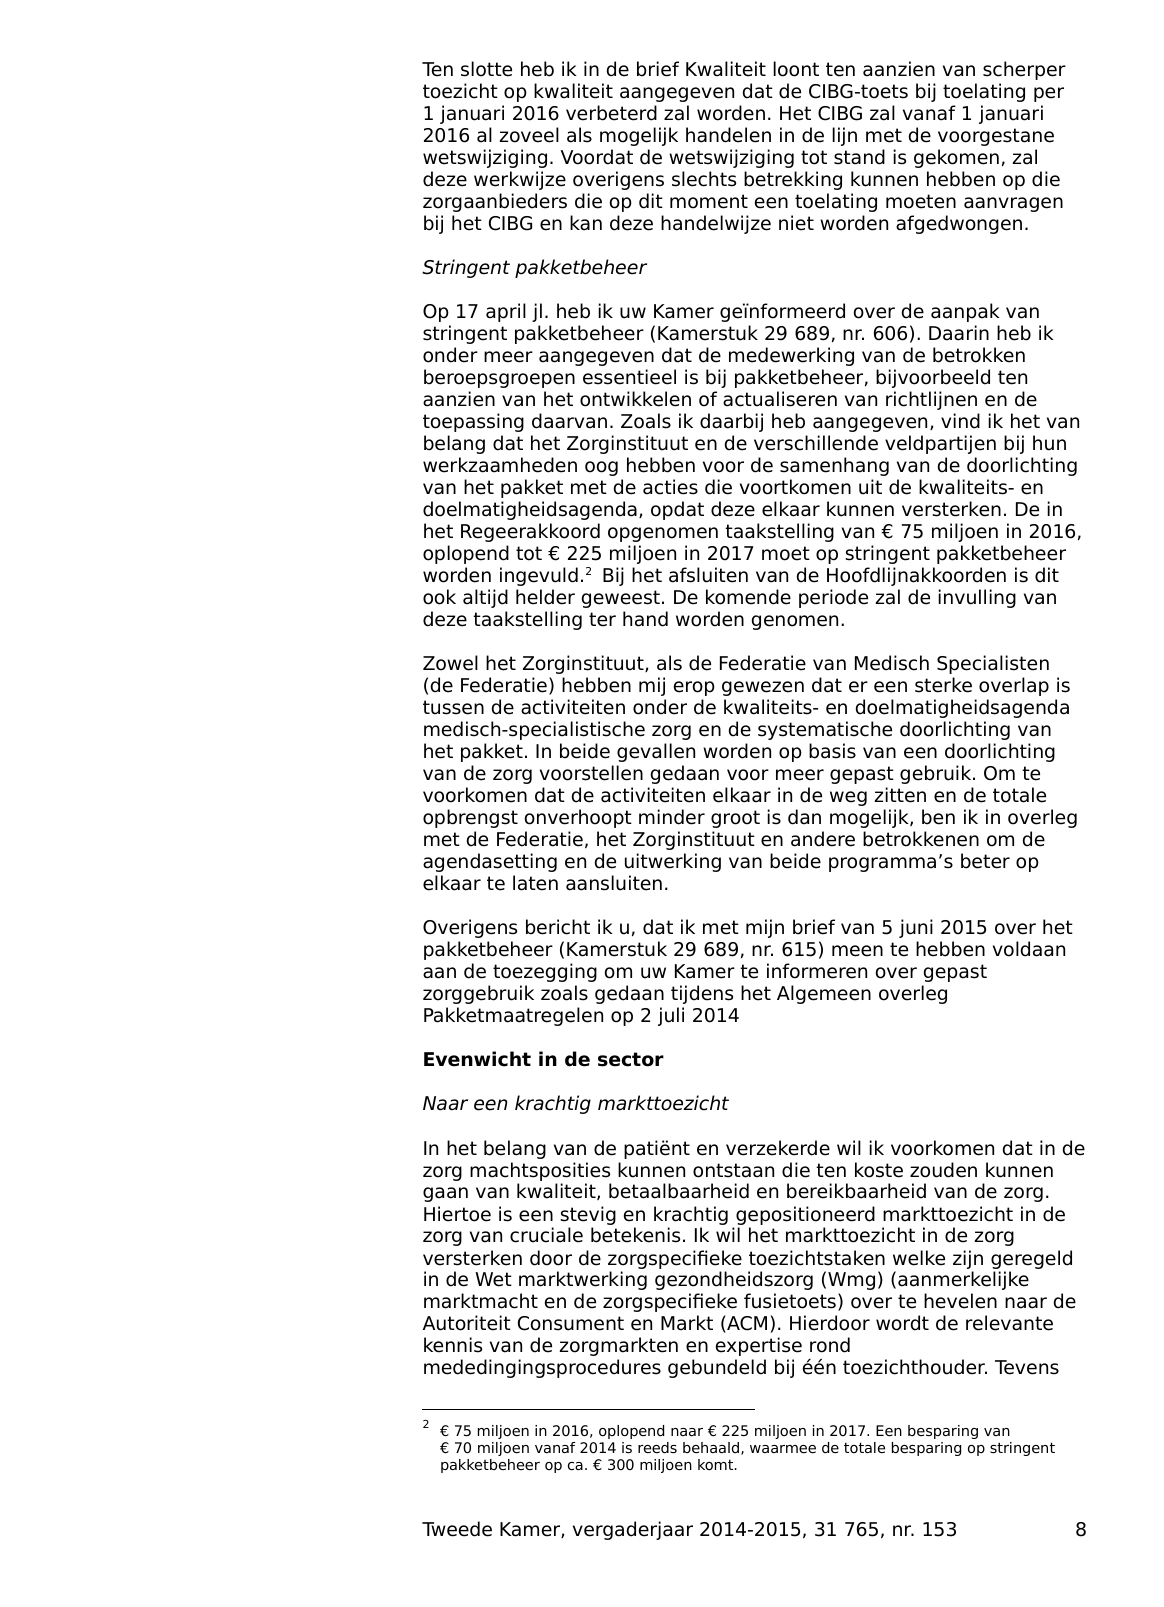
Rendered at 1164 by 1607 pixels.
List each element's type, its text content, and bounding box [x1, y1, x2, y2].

subtitle Naar een krachtig markttoezicht [422, 1093, 1087, 1115]
text Zowel het Zorginstituut, als de Federatie van Medisch Specialisten (de Federatie) hebben mij erop gewezen dat er een sterke overlap is tussen de activiteiten onder de kwaliteits- en doelmatigheidsagenda medisch-specialistische zorg en de systematische doorlichting van het pakket. In beide gevallen worden op basis van een doorlichting van de zorg voorstellen gedaan voor meer gepast gebruik. Om te voorkomen dat de activiteiten elkaar in de weg zitten en de totale opbrengst onverhoopt minder groot is dan mogelijk, ben ik in overleg met de Federatie, het Zorginstituut en andere betrokkenen om de agendasetting en de uitwerking van beide programma’s beter op elkaar te laten aansluiten. [422, 653, 1087, 895]
text Op 17 april jl. heb ik uw Kamer geïnformeerd over de aanpak van stringent pakketbeheer (Kamerstuk 29 689, nr. 606). Daarin heb ik onder meer aangegeven dat de medewerking van de betrokken beroepsgroepen essentieel is bij pakketbeheer, bijvoorbeeld ten aanzien van het ontwikkelen of actualiseren van richtlijnen en de toepassing daarvan. Zoals ik daarbij heb aangegeven, vind ik het van belang dat het Zorginstituut en de verschillende veldpartijen bij hun werkzaamheden oog hebben voor de samenhang van de doorlichting van het pakket met de acties die voortkomen uit de kwaliteits- en doelmatigheidsagenda, opdat deze elkaar kunnen versterken. De in het Regeerakkoord opgenomen taakstelling van € 75 miljoen in 2016, oplopend tot € 225 miljoen in 2017 moet op stringent pakketbeheer worden ingevuld. Bij het afsluiten van de Hoofdlijnakkoorden is dit ook altijd helder geweest. De komende periode zal de invulling van deze taakstelling ter hand worden genomen. [422, 301, 1087, 631]
text € 75 miljoen in 2016, oplopend naar € 225 miljoen in 2017. Een besparing van € 70 miljoen vanaf 2014 is reeds behaald, waarmee de totale besparing op stringent pakketbeheer op ca. € 300 miljoen komt. [422, 1418, 1087, 1474]
text Overigens bericht ik u, dat ik met mijn brief van 5 juni 2015 over het pakketbeheer (Kamerstuk 29 689, nr. 615) meen te hebben voldaan aan de toezegging om uw Kamer te informeren over gepast zorggebruik zoals gedaan tijdens het Algemeen overleg Pakketmaatregelen op 2 juli 2014 [422, 917, 1087, 1027]
subtitle Evenwicht in de sector [422, 1049, 1087, 1071]
text In het belang van de patiënt en verzekerde wil ik voorkomen dat in de zorg machtsposities kunnen ontstaan die ten koste zouden kunnen gaan van kwaliteit, betaalbaarheid en bereikbaarheid van de zorg. Hiertoe is een stevig en krachtig gepositioneerd markttoezicht in de zorg van cruciale betekenis. Ik wil het markttoezicht in de zorg versterken door de zorgspecifieke toezichtstaken welke zijn geregeld in de Wet marktwerking gezondheidszorg (Wmg) (aanmerkelijke marktmacht en de zorgspecifieke fusietoets) over te hevelen naar de Autoriteit Consument en Markt (ACM). Hierdoor wordt de relevante kennis van de zorgmarkten en expertise rond mededingingsprocedures gebundeld bij één toezichthouder. Tevens [422, 1137, 1087, 1379]
subtitle Stringent pakketbeheer [422, 257, 1087, 279]
text Ten slotte heb ik in de brief Kwaliteit loont ten aanzien van scherper toezicht op kwaliteit aangegeven dat de CIBG-toets bij toelating per 1 januari 2016 verbeterd zal worden. Het CIBG zal vanaf 1 januari 2016 al zoveel als mogelijk handelen in de lijn met de voorgestane wetswijziging. Voordat de wetswijziging tot stand is gekomen, zal deze werkwijze overigens slechts betrekking kunnen hebben op die zorgaanbieders die op dit moment een toelating moeten aanvragen bij het CIBG en kan deze handelwijze niet worden afgedwongen. [422, 59, 1087, 235]
